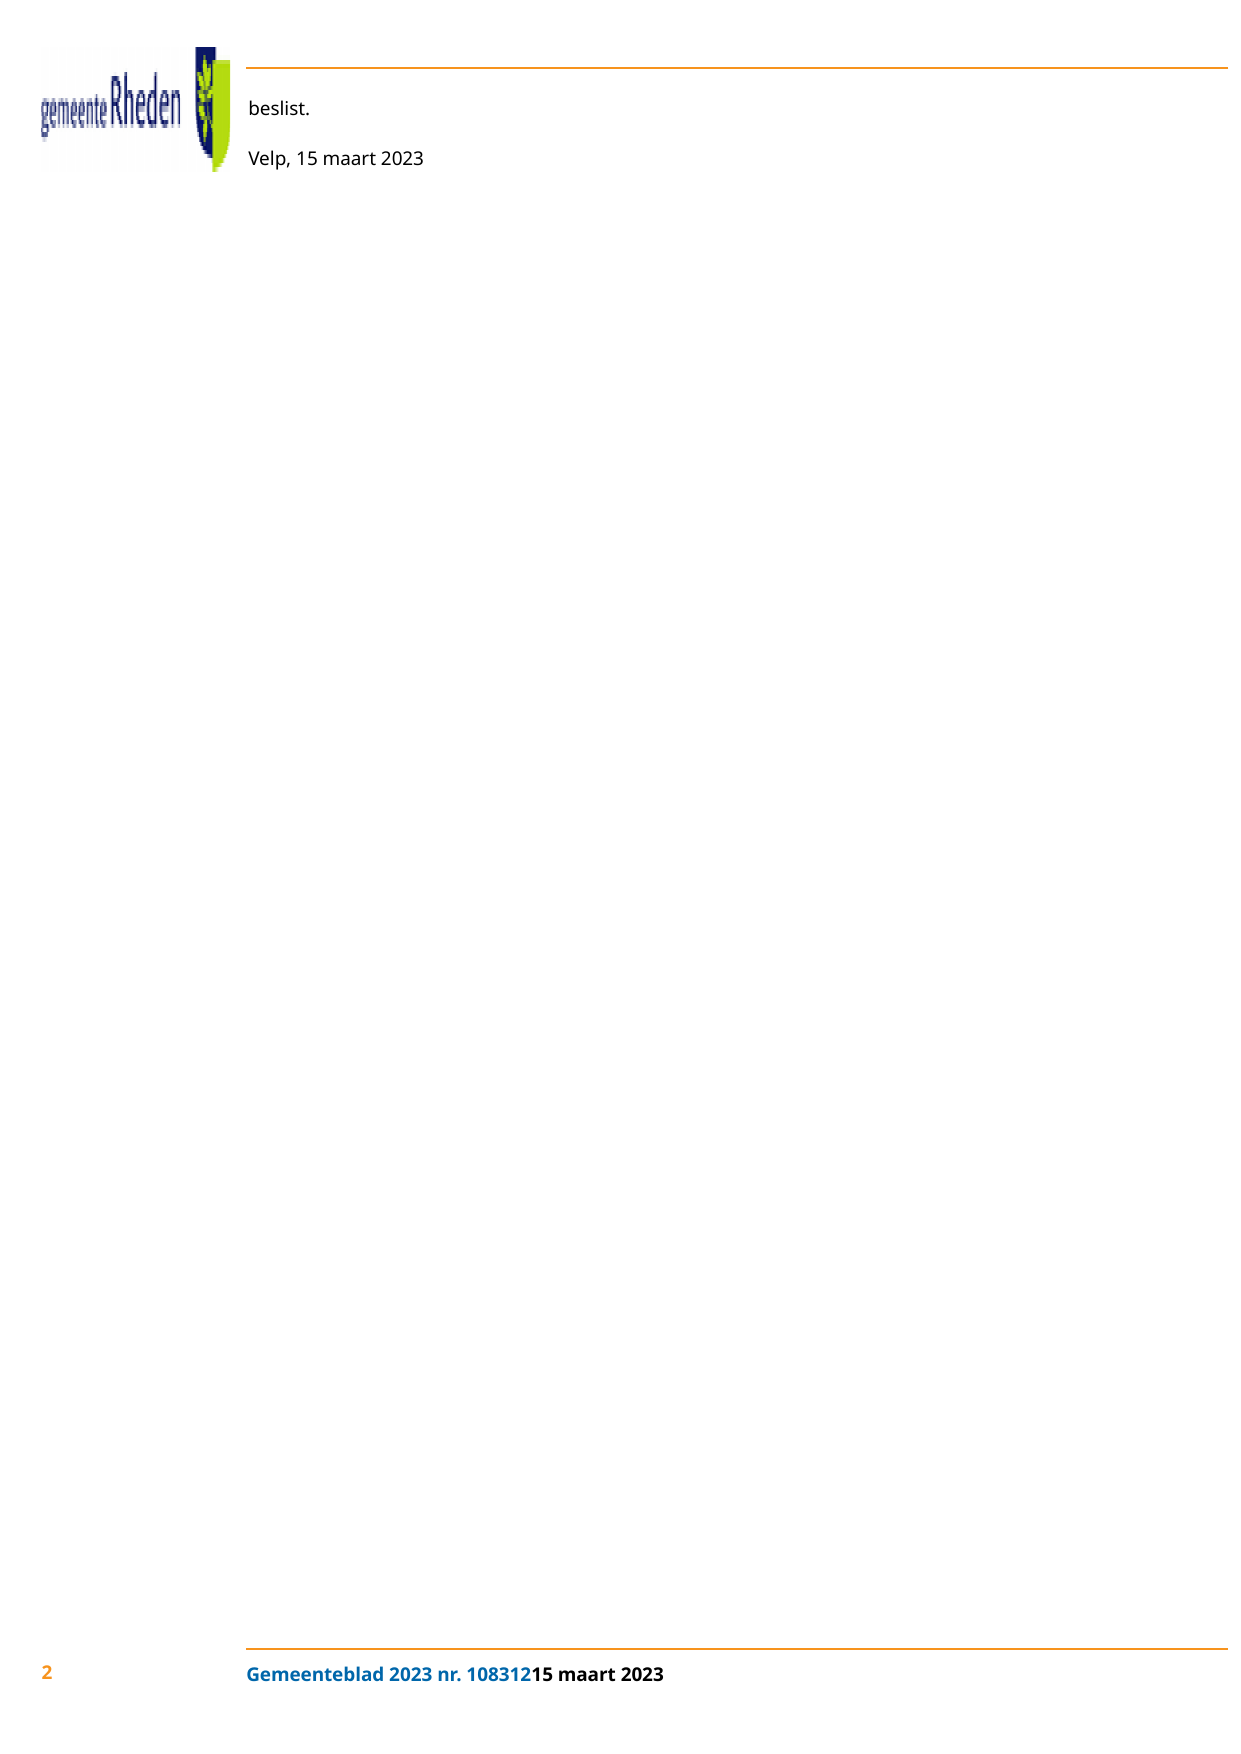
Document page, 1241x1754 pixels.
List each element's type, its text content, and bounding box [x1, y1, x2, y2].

text beslist. [248, 95, 1152, 121]
text Velp, 15 maart 2023 [248, 145, 1152, 171]
picture [41, 47, 231, 172]
